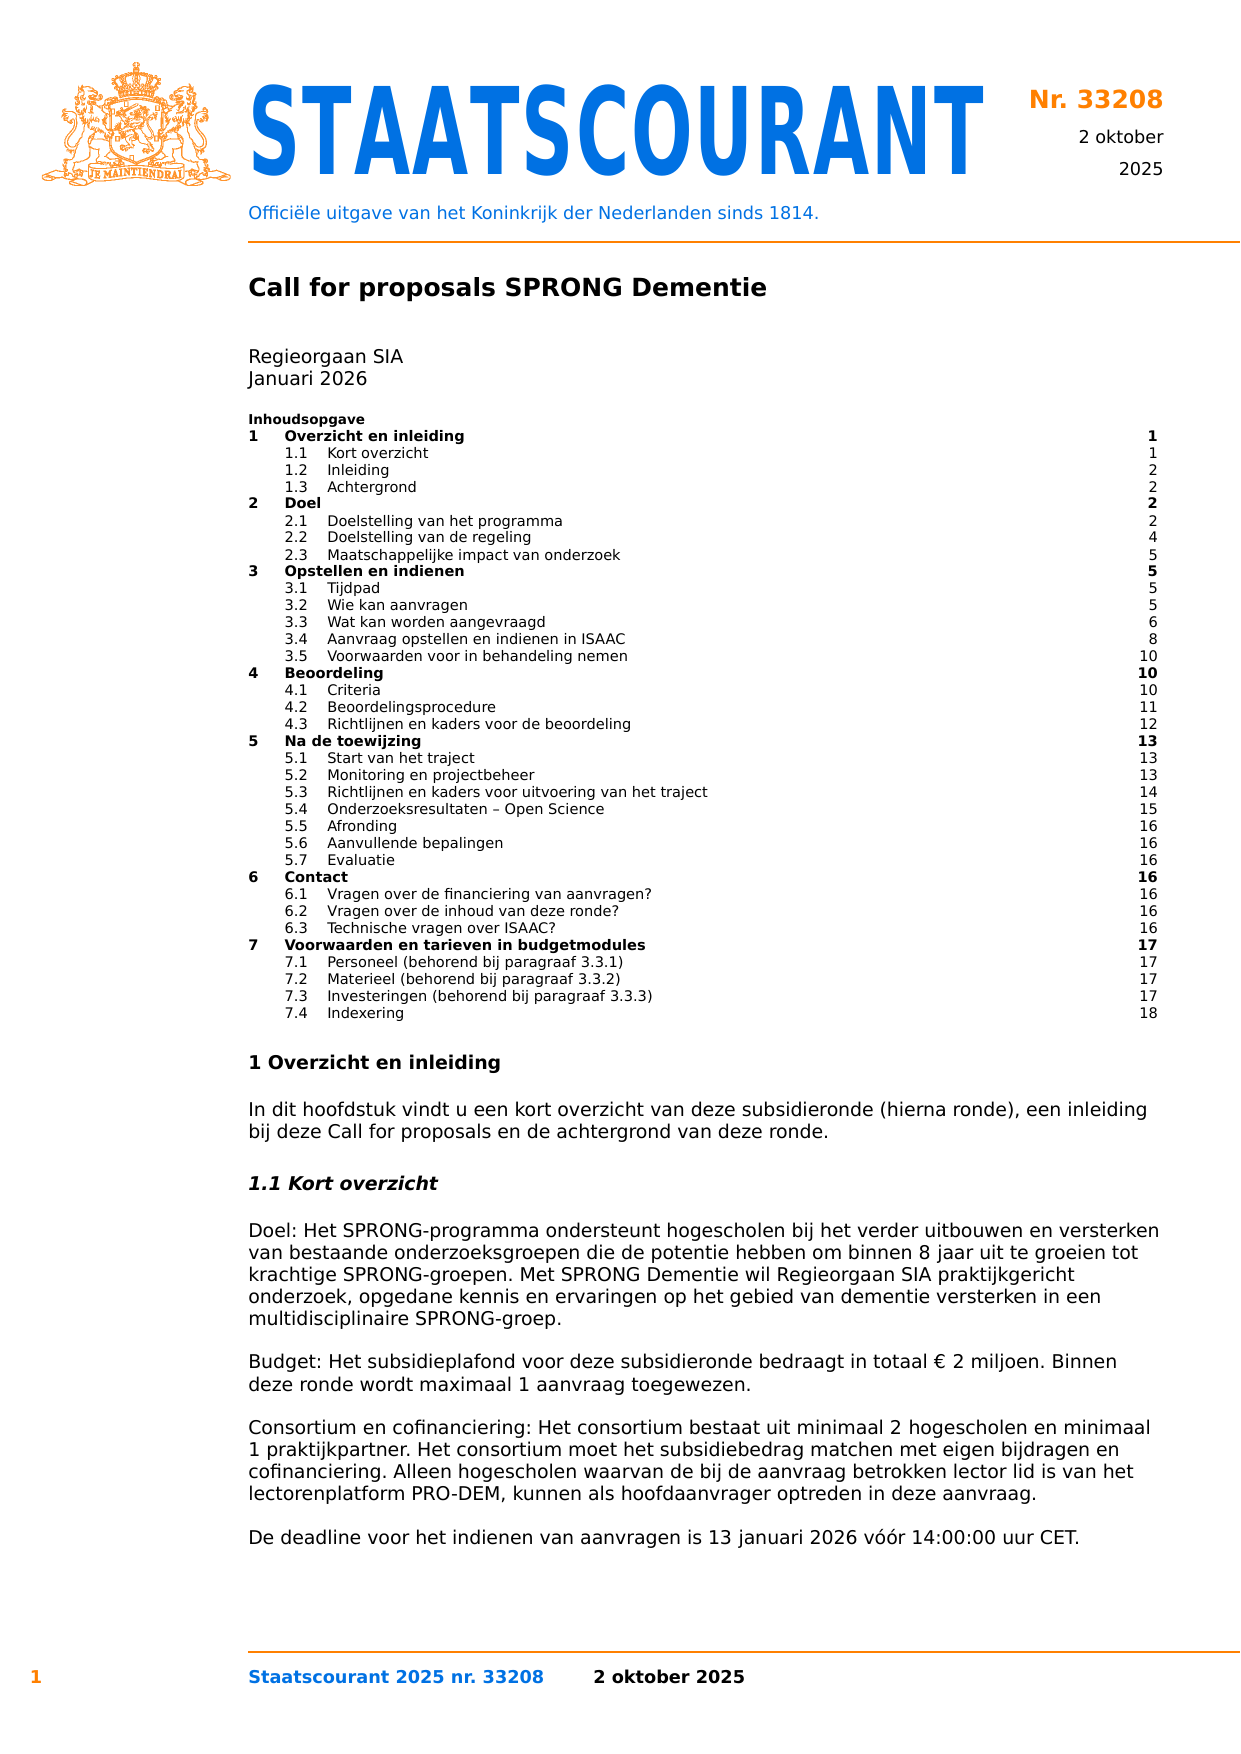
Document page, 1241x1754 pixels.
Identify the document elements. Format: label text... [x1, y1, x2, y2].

table_cell 1.3 [279, 479, 321, 495]
table_cell [248, 461, 278, 478]
table_cell 4 [1054, 529, 1163, 546]
table_cell [248, 920, 278, 937]
table_cell Monitoring en projectbeheer [321, 767, 1053, 784]
table_cell 18 [1054, 1005, 1163, 1022]
table_cell [248, 614, 278, 631]
table_cell [248, 818, 278, 835]
table_cell Doelstelling van de regeling [321, 529, 1053, 546]
table_cell 5.1 [279, 750, 321, 767]
table_cell 5.6 [279, 835, 321, 852]
table_cell Maatschappelijke impact van onderzoek [321, 546, 1053, 563]
table_cell 2025 [998, 153, 1240, 203]
table_cell 6.3 [279, 920, 321, 937]
table_cell Personeel (behorend bij paragraaf 3.3.1) [321, 954, 1053, 971]
text In dit hoofdstuk vindt u een kort overzicht van deze subsidieronde (hierna ronde), een inleiding bij deze Call for proposals en de achtergrond van deze ronde. [248, 1099, 1163, 1143]
table_cell Afronding [321, 818, 1053, 835]
table_cell 2 [1054, 479, 1163, 495]
table_cell [248, 529, 278, 546]
table_cell 2.1 [279, 513, 321, 529]
table_cell [248, 648, 278, 665]
table_cell 16 [1054, 920, 1163, 937]
table_cell 5 [248, 733, 278, 750]
table_cell 4.1 [279, 682, 321, 699]
table_cell Doelstelling van het programma [321, 513, 1053, 529]
table_cell 11 [1054, 699, 1163, 716]
table_cell 6.1 [279, 886, 321, 903]
text Doel: Het SPRONG-programma ondersteunt hogescholen bij het verder uitbouwen en versterken van bestaande onderzoeksgroepen die de potentie hebben om binnen 8 jaar uit te groeien tot krachtige SPRONG-groepen. Met SPRONG Dementie wil Regieorgaan SIA praktijkgericht onderzoek, opgedane kennis en ervaringen op het gebied van dementie versterken in een multidisciplinaire SPRONG-groep. [248, 1220, 1163, 1329]
table_header [25, 62, 248, 241]
table_cell Kort overzicht [321, 445, 1053, 461]
table_cell 2 oktober [998, 121, 1240, 153]
table_header Inhoudsopgave [248, 412, 1163, 427]
table_cell [248, 597, 278, 614]
table_cell [248, 750, 278, 767]
table_cell 7.3 [279, 988, 321, 1005]
table_cell 3.5 [279, 648, 321, 665]
table_cell Technische vragen over ISAAC? [321, 920, 1053, 937]
table_cell Officiële uitgave van het Koninkrijk der Nederlanden sinds 1814. [248, 203, 1240, 241]
table_cell Contact [279, 869, 1053, 886]
table_cell [248, 903, 278, 920]
table_cell [248, 886, 278, 903]
table_cell Aanvullende bepalingen [321, 835, 1053, 852]
table_cell 4.2 [279, 699, 321, 716]
subtitle Call for proposals SPRONG Dementie [248, 273, 1163, 302]
table_cell 13 [1054, 733, 1163, 750]
table_cell 13 [1054, 750, 1163, 767]
table_cell 3.4 [279, 631, 321, 648]
table_cell Indexering [321, 1005, 1053, 1022]
table_cell Doel [279, 495, 1053, 512]
table_cell [248, 682, 278, 699]
table_cell Aanvraag opstellen en indienen in ISAAC [321, 631, 1053, 648]
table_cell [248, 1005, 278, 1022]
table_cell 7 [248, 937, 278, 954]
table_cell [248, 580, 278, 597]
table_cell Richtlijnen en kaders voor uitvoering van het traject [321, 784, 1053, 801]
table_cell 16 [1054, 886, 1163, 903]
text Regieorgaan SIA [248, 346, 1163, 368]
table_cell 2.2 [279, 529, 321, 546]
table_cell 3.2 [279, 597, 321, 614]
table_cell 3.3 [279, 614, 321, 631]
table_cell 16 [1054, 903, 1163, 920]
table_cell Achtergrond [321, 479, 1053, 495]
table_cell 5.4 [279, 801, 321, 818]
table_cell 4.3 [279, 716, 321, 733]
table_cell [248, 513, 278, 529]
table_cell 5.7 [279, 852, 321, 869]
table_cell [248, 835, 278, 852]
table_cell 5.2 [279, 767, 321, 784]
table_cell 1.1 [279, 445, 321, 461]
table_cell [248, 479, 278, 495]
table_cell [248, 699, 278, 716]
table_cell Beoordelingsprocedure [321, 699, 1053, 716]
table_cell [248, 852, 278, 869]
table_cell 6 [1054, 614, 1163, 631]
table_cell Onderzoeksresultaten – Open Science [321, 801, 1053, 818]
table_cell 15 [1054, 801, 1163, 818]
table_cell 5 [1054, 546, 1163, 563]
table_cell 12 [1054, 716, 1163, 733]
table_cell Voorwaarden voor in behandeling nemen [321, 648, 1053, 665]
table_cell Overzicht en inleiding [279, 428, 1053, 444]
table_cell 14 [1054, 784, 1163, 801]
table_cell Opstellen en indienen [279, 563, 1053, 580]
table_cell 10 [1054, 665, 1163, 682]
table_cell Na de toewijzing [279, 733, 1053, 750]
text Consortium en cofinanciering: Het consortium bestaat uit minimaal 2 hogescholen en minimaal 1 praktijkpartner. Het consortium moet het subsidiebedrag matchen met eigen bijdragen en cofinanciering. Alleen hogescholen waarvan de bij de aanvraag betrokken lector lid is van het lectorenplatform PRO-DEM, kunnen als hoofdaanvrager optreden in deze aanvraag. [248, 1417, 1163, 1505]
table_cell [248, 971, 278, 988]
table_cell Inleiding [321, 461, 1053, 478]
table_cell [248, 784, 278, 801]
table_cell 16 [1054, 869, 1163, 886]
table_cell 5.3 [279, 784, 321, 801]
table_cell 1 [1054, 428, 1163, 444]
table_cell 16 [1054, 852, 1163, 869]
text Januari 2026 [248, 368, 1163, 390]
table_cell [248, 988, 278, 1005]
table_cell 17 [1054, 954, 1163, 971]
table_cell [248, 546, 278, 563]
table_cell 2 [1054, 495, 1163, 512]
table_cell [248, 801, 278, 818]
table_cell Investeringen (behorend bij paragraaf 3.3.3) [321, 988, 1053, 1005]
table_cell [248, 445, 278, 461]
table_cell 1 [248, 428, 278, 444]
table_cell 4 [248, 665, 278, 682]
table_cell Vragen over de financiering van aanvragen? [321, 886, 1053, 903]
table_header STAATSCOURANT [248, 62, 998, 203]
table_cell Wat kan worden aangevraagd [321, 614, 1053, 631]
table_cell 2 [248, 495, 278, 512]
table_cell 6.2 [279, 903, 321, 920]
table_cell 1 [1054, 445, 1163, 461]
table_cell 5.5 [279, 818, 321, 835]
table_cell 7.4 [279, 1005, 321, 1022]
table_header Nr. 33208 [998, 62, 1240, 121]
table_cell 17 [1054, 971, 1163, 988]
table_cell 17 [1054, 988, 1163, 1005]
table_cell 2 [1054, 461, 1163, 478]
table_cell 5 [1054, 580, 1163, 597]
table_cell Start van het traject [321, 750, 1053, 767]
table_cell 16 [1054, 835, 1163, 852]
table_cell Materieel (behorend bij paragraaf 3.3.2) [321, 971, 1053, 988]
table_cell Criteria [321, 682, 1053, 699]
table_cell Voorwaarden en tarieven in budgetmodules [279, 937, 1053, 954]
table_cell 1.2 [279, 461, 321, 478]
table_cell 7.2 [279, 971, 321, 988]
table_cell 8 [1054, 631, 1163, 648]
table_cell 2 [1054, 513, 1163, 529]
subtitle 1 Overzicht en inleiding [248, 1052, 1163, 1074]
table_cell 5 [1054, 563, 1163, 580]
table_cell [248, 954, 278, 971]
text De deadline voor het indienen van aanvragen is 13 januari 2026 vóór 14:00:00 uur CET. [248, 1527, 1163, 1549]
table_cell 3 [248, 563, 278, 580]
table_cell Beoordeling [279, 665, 1053, 682]
table_cell 16 [1054, 818, 1163, 835]
table_cell 13 [1054, 767, 1163, 784]
table_cell 5 [1054, 597, 1163, 614]
table_cell 10 [1054, 682, 1163, 699]
table_cell Wie kan aanvragen [321, 597, 1053, 614]
table_cell [248, 716, 278, 733]
table_cell Vragen over de inhoud van deze ronde? [321, 903, 1053, 920]
table_cell 2.3 [279, 546, 321, 563]
table_cell Evaluatie [321, 852, 1053, 869]
table_cell 3.1 [279, 580, 321, 597]
table_cell Richtlijnen en kaders voor de beoordeling [321, 716, 1053, 733]
table_cell Tijdpad [321, 580, 1053, 597]
table_cell [248, 631, 278, 648]
table_cell [248, 767, 278, 784]
subtitle 1.1 Kort overzicht [248, 1173, 1163, 1195]
table_cell 6 [248, 869, 278, 886]
table_cell 10 [1054, 648, 1163, 665]
text Budget: Het subsidieplafond voor deze subsidieronde bedraagt in totaal € 2 miljoen. Binnen deze ronde wordt maximaal 1 aanvraag toegewezen. [248, 1351, 1163, 1395]
table_cell 7.1 [279, 954, 321, 971]
picture [41, 62, 231, 186]
table_cell 17 [1054, 937, 1163, 954]
